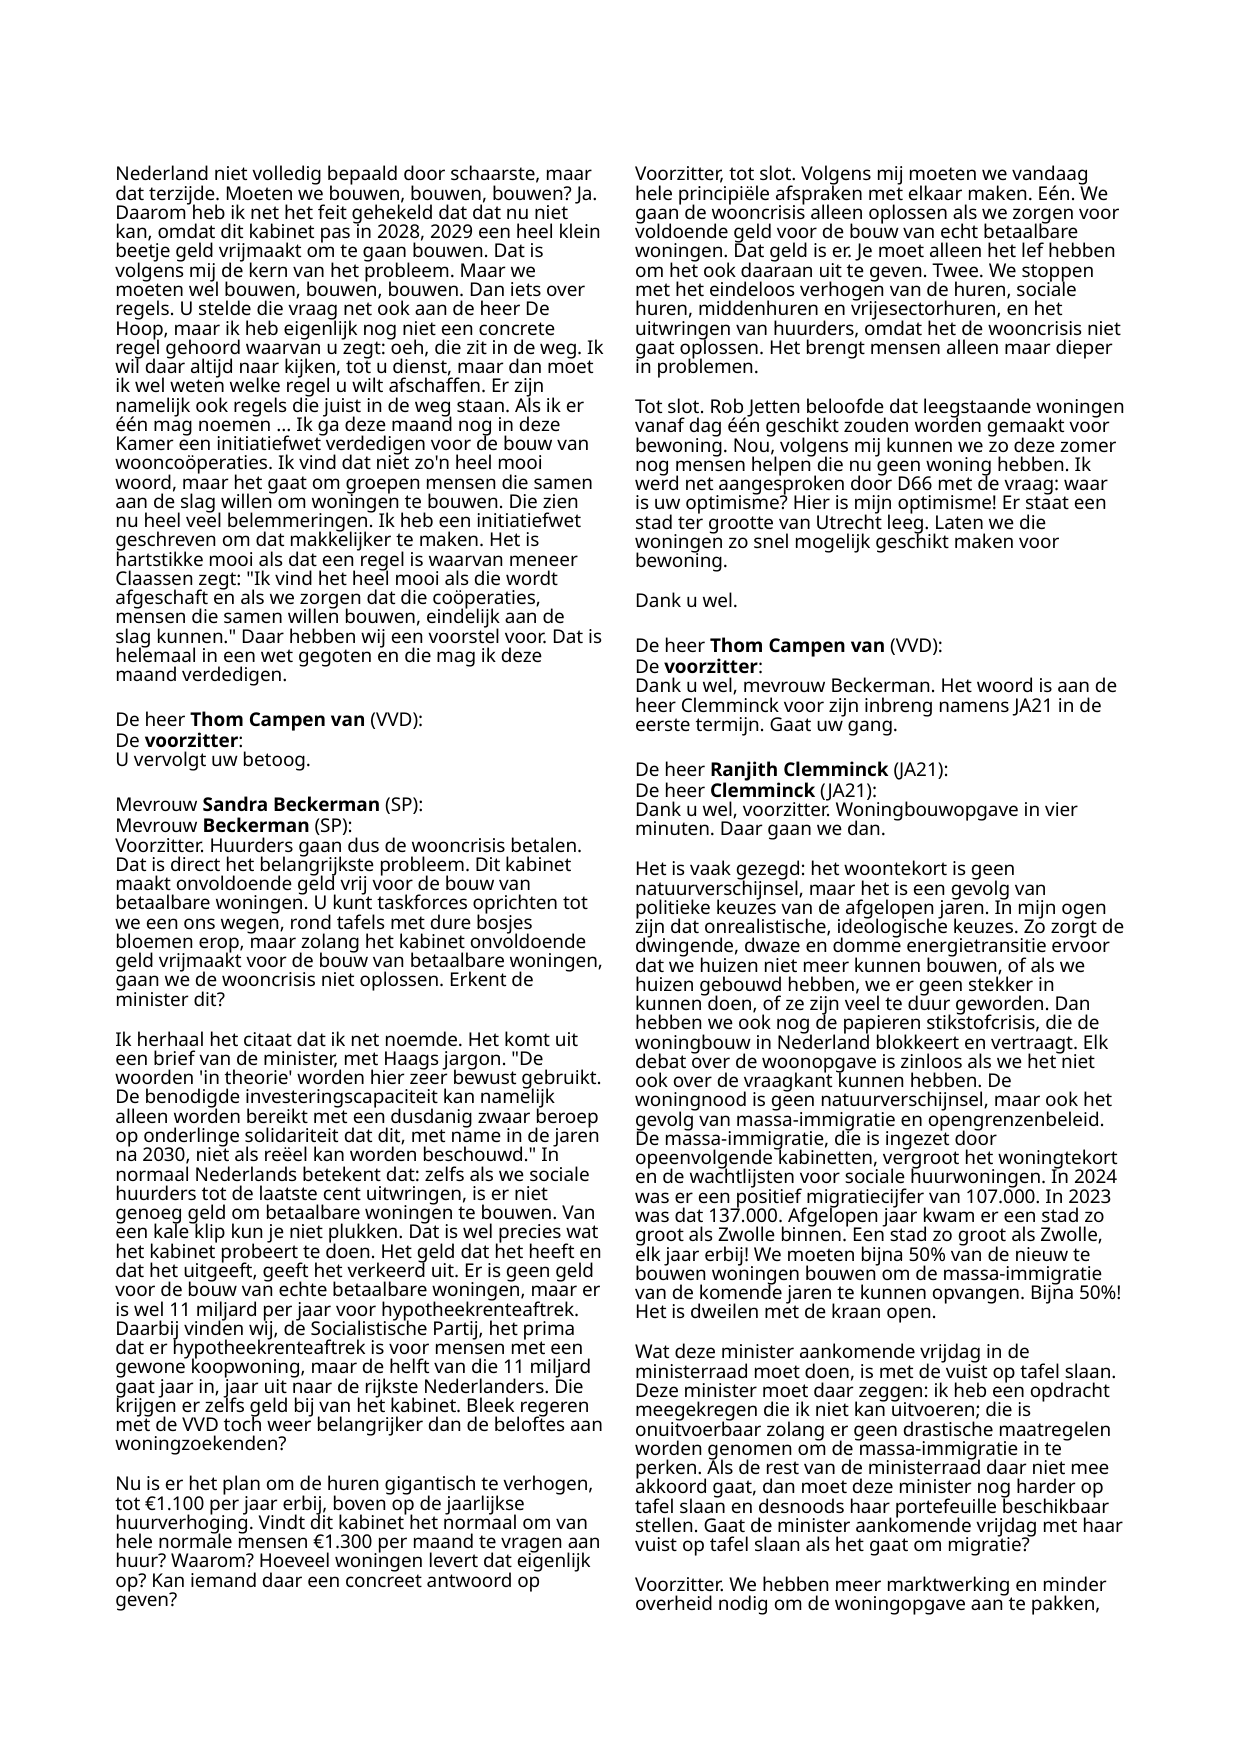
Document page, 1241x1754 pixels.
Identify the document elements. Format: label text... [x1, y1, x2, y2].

text Voorzitter, tot slot. Volgens mij moeten we vandaag hele principiële afspraken met elkaar maken. Eén. We gaan de wooncrisis alleen oplossen als we zorgen voor voldoende geld voor de bouw van echt betaalbare woningen. Dat geld is er. Je moet alleen het lef hebben om het ook daaraan uit te geven. Twee. We stoppen met het eindeloos verhogen van de huren, sociale huren, middenhuren en vrijesectorhuren, en het uitwringen van huurders, omdat het de wooncrisis niet gaat oplossen. Het brengt mensen alleen maar dieper in problemen. [635, 165, 1125, 377]
text Wat deze minister aankomende vrijdag in de ministerraad moet doen, is met de vuist op tafel slaan. Deze minister moet daar zeggen: ik heb een opdracht meegekregen die ik niet kan uitvoeren; die is onuitvoerbaar zolang er geen drastische maatregelen worden genomen om de massa-immigratie in te perken. Als de rest van de ministerraad daar niet mee akkoord gaat, dan moet deze minister nog harder op tafel slaan en desnoods haar portefeuille beschikbaar stellen. Gaat de minister aankomende vrijdag met haar vuist op tafel slaan als het gaat om migratie? [635, 1343, 1125, 1555]
text Voorzitter. We hebben meer marktwerking en minder overheid nodig om de woningopgave aan te pakken, [635, 1576, 1125, 1615]
text Tot slot. Rob Jetten beloofde dat leegstaande woningen vanaf dag één geschikt zouden worden gemaakt voor bewoning. Nou, volgens mij kunnen we zo deze zomer nog mensen helpen die nu geen woning hebben. Ik werd net aangesproken door D66 met de vraag: waar is uw optimisme? Hier is mijn optimisme! Er staat een stad ter grootte van Utrecht leeg. Laten we die woningen zo snel mogelijk geschikt maken voor bewoning. [635, 398, 1125, 571]
text De heer Clemminck (JA21): [635, 782, 1125, 801]
text De voorzitter: [115, 732, 605, 751]
text De voorzitter: [635, 658, 1125, 677]
text Mevrouw Beckerman (SP): [115, 817, 605, 837]
text Dank u wel. [635, 592, 1125, 611]
text De heer Thom Campen van (VVD): [635, 632, 1125, 658]
text Nederland niet volledig bepaald door schaarste, maar dat terzijde. Moeten we bouwen, bouwen, bouwen? Ja. Daarom heb ik net het feit gehekeld dat dat nu niet kan, omdat dit kabinet pas in 2028, 2029 een heel klein beetje geld vrijmaakt om te gaan bouwen. Dat is volgens mij de kern van het probleem. Maar we moeten wel bouwen, bouwen, bouwen. Dan iets over regels. U stelde die vraag net ook aan de heer De Hoop, maar ik heb eigenlijk nog niet een concrete regel gehoord waarvan u zegt: oeh, die zit in de weg. Ik wil daar altijd naar kijken, tot u dienst, maar dan moet ik wel weten welke regel u wilt afschaffen. Er zijn namelijk ook regels die juist in de weg staan. Als ik er één mag noemen ... Ik ga deze maand nog in deze Kamer een initiatiefwet verdedigen voor de bouw van wooncoöperaties. Ik vind dat niet zo'n heel mooi woord, maar het gaat om groepen mensen die samen aan de slag willen om woningen te bouwen. Die zien nu heel veel belemmeringen. Ik heb een initiatiefwet geschreven om dat makkelijker te maken. Het is hartstikke mooi als dat een regel is waarvan meneer Claassen zegt: "Ik vind het heel mooi als die wordt afgeschaft en als we zorgen dat die coöperaties, mensen die samen willen bouwen, eindelijk aan de slag kunnen." Daar hebben wij een voorstel voor. Dat is helemaal in een wet gegoten en die mag ik deze maand verdedigen. [115, 165, 605, 686]
text De heer Ranjith Clemminck (JA21): [635, 756, 1125, 782]
text Het is vaak gezegd: het woontekort is geen natuurverschijnsel, maar het is een gevolg van politieke keuzes van de afgelopen jaren. In mijn ogen zijn dat onrealistische, ideologische keuzes. Zo zorgt de dwingende, dwaze en domme energietransitie ervoor dat we huizen niet meer kunnen bouwen, of als we huizen gebouwd hebben, we er geen stekker in kunnen doen, of ze zijn veel te duur geworden. Dan hebben we ook nog de papieren stikstofcrisis, die de woningbouw in Nederland blokkeert en vertraagt. Elk debat over de woonopgave is zinloos als we het niet ook over de vraagkant kunnen hebben. De woningnood is geen natuurverschijnsel, maar ook het gevolg van massa-immigratie en opengrenzenbeleid. De massa-immigratie, die is ingezet door opeenvolgende kabinetten, vergroot het woningtekort en de wachtlijsten voor sociale huurwoningen. In 2024 was er een positief migratiecijfer van 107.000. In 2023 was dat 137.000. Afgelopen jaar kwam er een stad zo groot als Zwolle binnen. Een stad zo groot als Zwolle, elk jaar erbij! We moeten bijna 50% van de nieuw te bouwen woningen bouwen om de massa-immigratie van de komende jaren te kunnen opvangen. Bijna 50%! Het is dweilen met de kraan open. [635, 860, 1125, 1323]
text Voorzitter. Huurders gaan dus de wooncrisis betalen. Dat is direct het belangrijkste probleem. Dit kabinet maakt onvoldoende geld vrij voor de bouw van betaalbare woningen. U kunt taskforces oprichten tot we een ons wegen, rond tafels met dure bosjes bloemen erop, maar zolang het kabinet onvoldoende geld vrijmaakt voor de bouw van betaalbare woningen, gaan we de wooncrisis niet oplossen. Erkent de minister dit? [115, 837, 605, 1010]
text U vervolgt uw betoog. [115, 751, 605, 771]
text Ik herhaal het citaat dat ik net noemde. Het komt uit een brief van de minister, met Haags jargon. "De woorden 'in theorie' worden hier zeer bewust gebruikt. De benodigde investeringscapaciteit kan namelijk alleen worden bereikt met een dusdanig zwaar beroep op onderlinge solidariteit dat dit, met name in de jaren na 2030, niet als reëel kan worden beschouwd." In normaal Nederlands betekent dat: zelfs als we sociale huurders tot de laatste cent uitwringen, is er niet genoeg geld om betaalbare woningen te bouwen. Van een kale klip kun je niet plukken. Dat is wel precies wat het kabinet probeert te doen. Het geld dat het heeft en dat het uitgeeft, geeft het verkeerd uit. Er is geen geld voor de bouw van echte betaalbare woningen, maar er is wel 11 miljard per jaar voor hypotheekrenteaftrek. Daarbij vinden wij, de Socialistische Partij, het prima dat er hypotheekrenteaftrek is voor mensen met een gewone koopwoning, maar de helft van die 11 miljard gaat jaar in, jaar uit naar de rijkste Nederlanders. Die krijgen er zelfs geld bij van het kabinet. Bleek regeren met de VVD toch weer belangrijker dan de beloftes aan woningzoekenden? [115, 1031, 605, 1455]
text Dank u wel, mevrouw Beckerman. Het woord is aan de heer Clemminck voor zijn inbreng namens JA21 in de eerste termijn. Gaat uw gang. [635, 677, 1125, 735]
text Dank u wel, voorzitter. Woningbouwopgave in vier minuten. Daar gaan we dan. [635, 801, 1125, 839]
text Mevrouw Sandra Beckerman (SP): [115, 792, 605, 817]
text De heer Thom Campen van (VVD): [115, 706, 605, 732]
text Nu is er het plan om de huren gigantisch te verhogen, tot €1.100 per jaar erbij, boven op de jaarlijkse huurverhoging. Vindt dit kabinet het normaal om van hele normale mensen €1.300 per maand te vragen aan huur? Waarom? Hoeveel woningen levert dat eigenlijk op? Kan iemand daar een concreet antwoord op geven? [115, 1475, 605, 1610]
